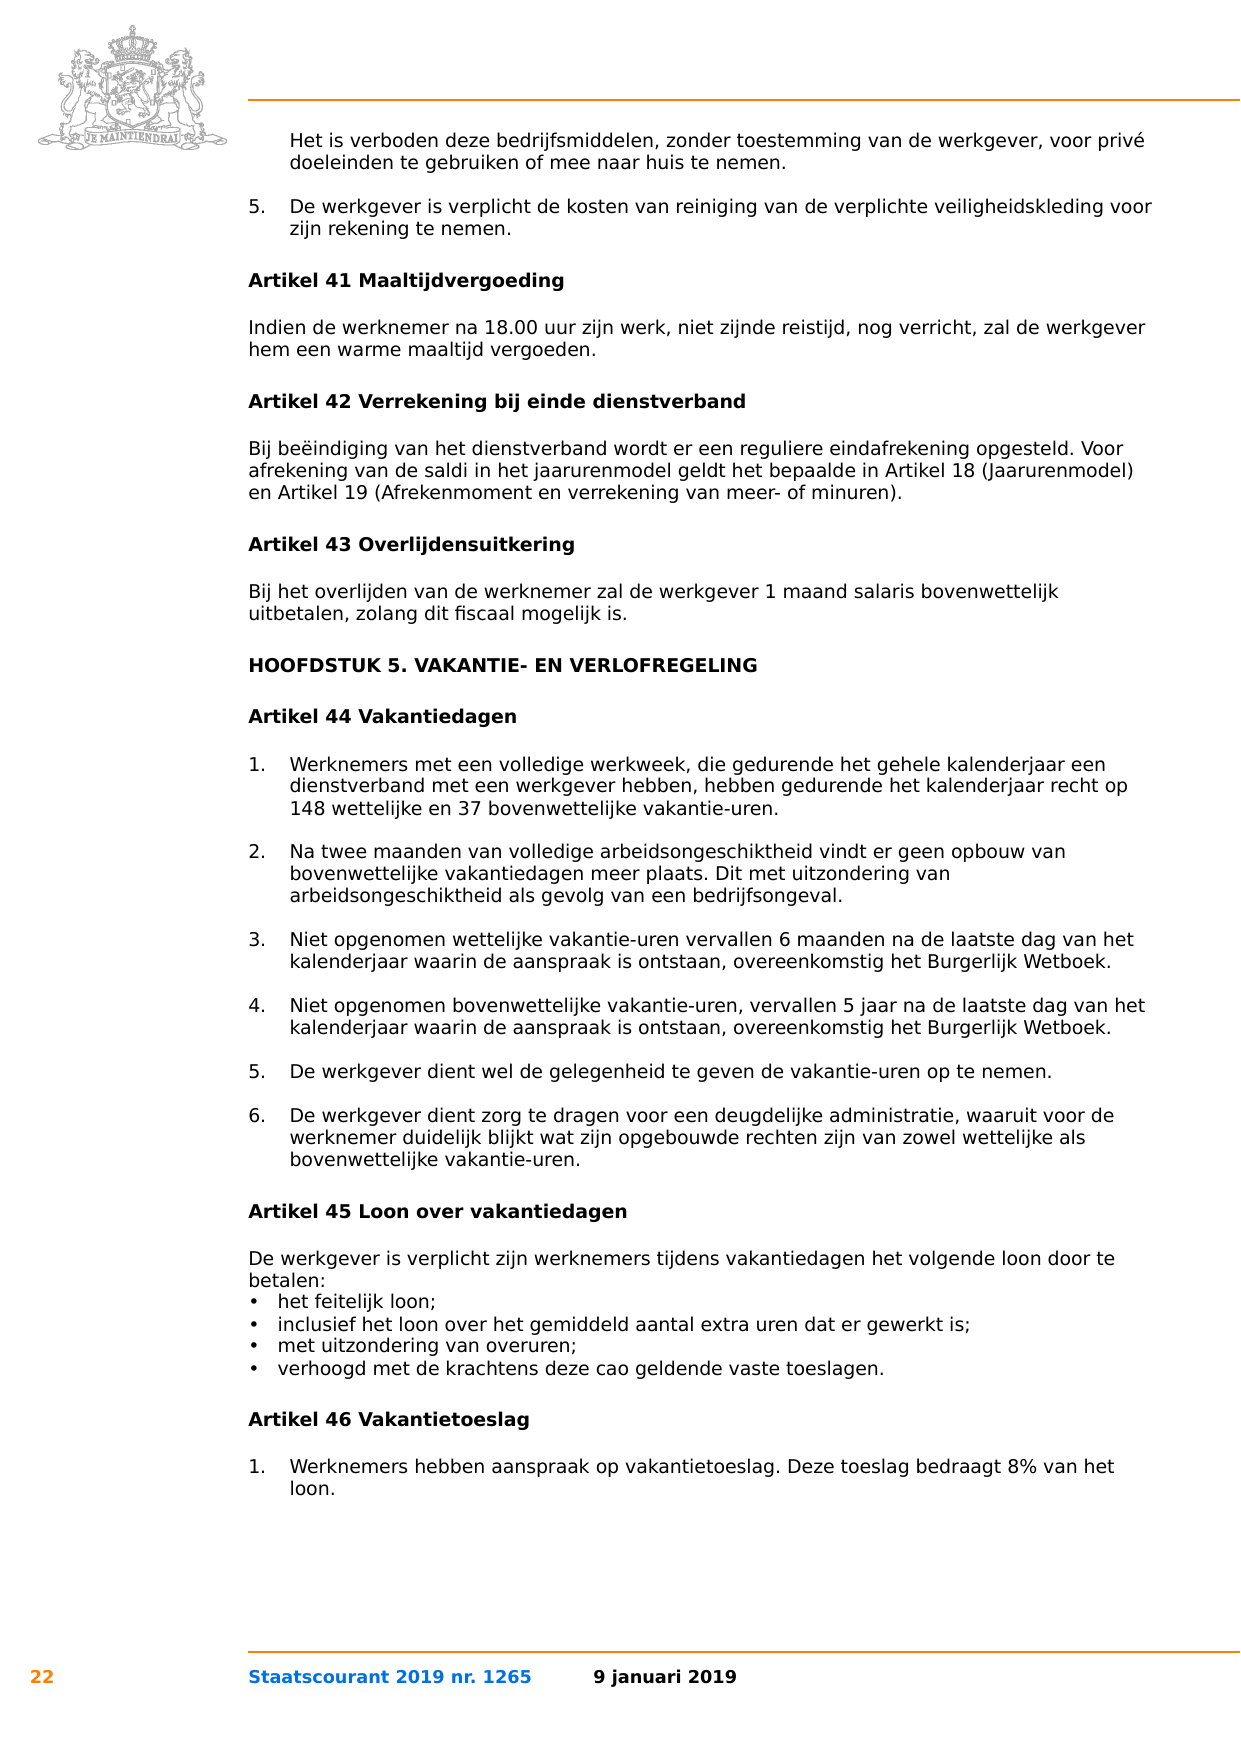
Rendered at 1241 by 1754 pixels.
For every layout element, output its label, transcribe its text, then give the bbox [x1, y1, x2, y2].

text 1. Werknemers hebben aanspraak op vakantietoeslag. Deze toeslag bedraagt 8% van het loon. [248, 1456, 1163, 1500]
text • met uitzondering van overuren; [248, 1335, 1163, 1357]
text 5. De werkgever dient wel de gelegenheid te geven de vakantie-uren op te nemen. [248, 1061, 1163, 1083]
text Indien de werknemer na 18.00 uur zijn werk, niet zijnde reistijd, nog verricht, zal de werkgever hem een warme maaltijd vergoeden. [248, 317, 1163, 361]
text 6. De werkgever dient zorg te dragen voor een deugdelijke administratie, waaruit voor de werknemer duidelijk blijkt wat zijn opgebouwde rechten zijn van zowel wettelijke als bovenwettelijke vakantie-uren. [248, 1104, 1163, 1171]
subtitle HOOFDSTUK 5. VAKANTIE- EN VERLOFREGELING [248, 654, 1163, 676]
text 1. Werknemers met een volledige werkweek, die gedurende het gehele kalenderjaar een dienstverband met een werkgever hebben, hebben gedurende het kalenderjaar recht op 148 wettelijke en 37 bovenwettelijke vakantie-uren. [248, 753, 1163, 819]
subtitle Artikel 45 Loon over vakantiedagen [248, 1201, 1163, 1222]
text Bij het overlijden van de werknemer zal de werkgever 1 maand salaris bovenwettelijk uitbetalen, zolang dit fiscaal mogelijk is. [248, 581, 1163, 624]
text Het is verboden deze bedrijfsmiddelen, zonder toestemming van de werkgever, voor privé doeleinden te gebruiken of mee naar huis te nemen. [289, 130, 1163, 174]
text • inclusief het loon over het gemiddeld aantal extra uren dat er gewerkt is; [248, 1313, 1163, 1335]
text • verhoogd met de krachtens deze cao geldende vaste toeslagen. [248, 1357, 1163, 1379]
subtitle Artikel 46 Vakantietoeslag [248, 1409, 1163, 1431]
text 2. Na twee maanden van volledige arbeidsongeschiktheid vindt er geen opbouw van bovenwettelijke vakantiedagen meer plaats. Dit met uitzondering van arbeidsongeschiktheid als gevolg van een bedrijfsongeval. [248, 841, 1163, 907]
subtitle Artikel 42 Verrekening bij einde dienstverband [248, 391, 1163, 413]
text 3. Niet opgenomen wettelijke vakantie-uren vervallen 6 maanden na de laatste dag van het kalenderjaar waarin de aanspraak is ontstaan, overeenkomstig het Burgerlijk Wetboek. [248, 929, 1163, 973]
picture [38, 25, 227, 150]
subtitle Artikel 43 Overlijdensuitkering [248, 533, 1163, 556]
text 5. De werkgever is verplicht de kosten van reiniging van de verplichte veiligheidskleding voor zijn rekening te nemen. [248, 196, 1163, 240]
text De werkgever is verplicht zijn werknemers tijdens vakantiedagen het volgende loon door te betalen: [248, 1247, 1163, 1291]
text 4. Niet opgenomen bovenwettelijke vakantie-uren, vervallen 5 jaar na de laatste dag van het kalenderjaar waarin de aanspraak is ontstaan, overeenkomstig het Burgerlijk Wetboek. [248, 995, 1163, 1039]
text Bij beëindiging van het dienstverband wordt er een reguliere eindafrekening opgesteld. Voor afrekening van de saldi in het jaarurenmodel geldt het bepaalde in Artikel 18 (Jaarurenmodel) en Artikel 19 (Afrekenmoment en verrekening van meer- of minuren). [248, 438, 1163, 503]
subtitle Artikel 44 Vakantiedagen [248, 706, 1163, 728]
text • het feitelijk loon; [248, 1291, 1163, 1313]
subtitle Artikel 41 Maaltijdvergoeding [248, 270, 1163, 292]
